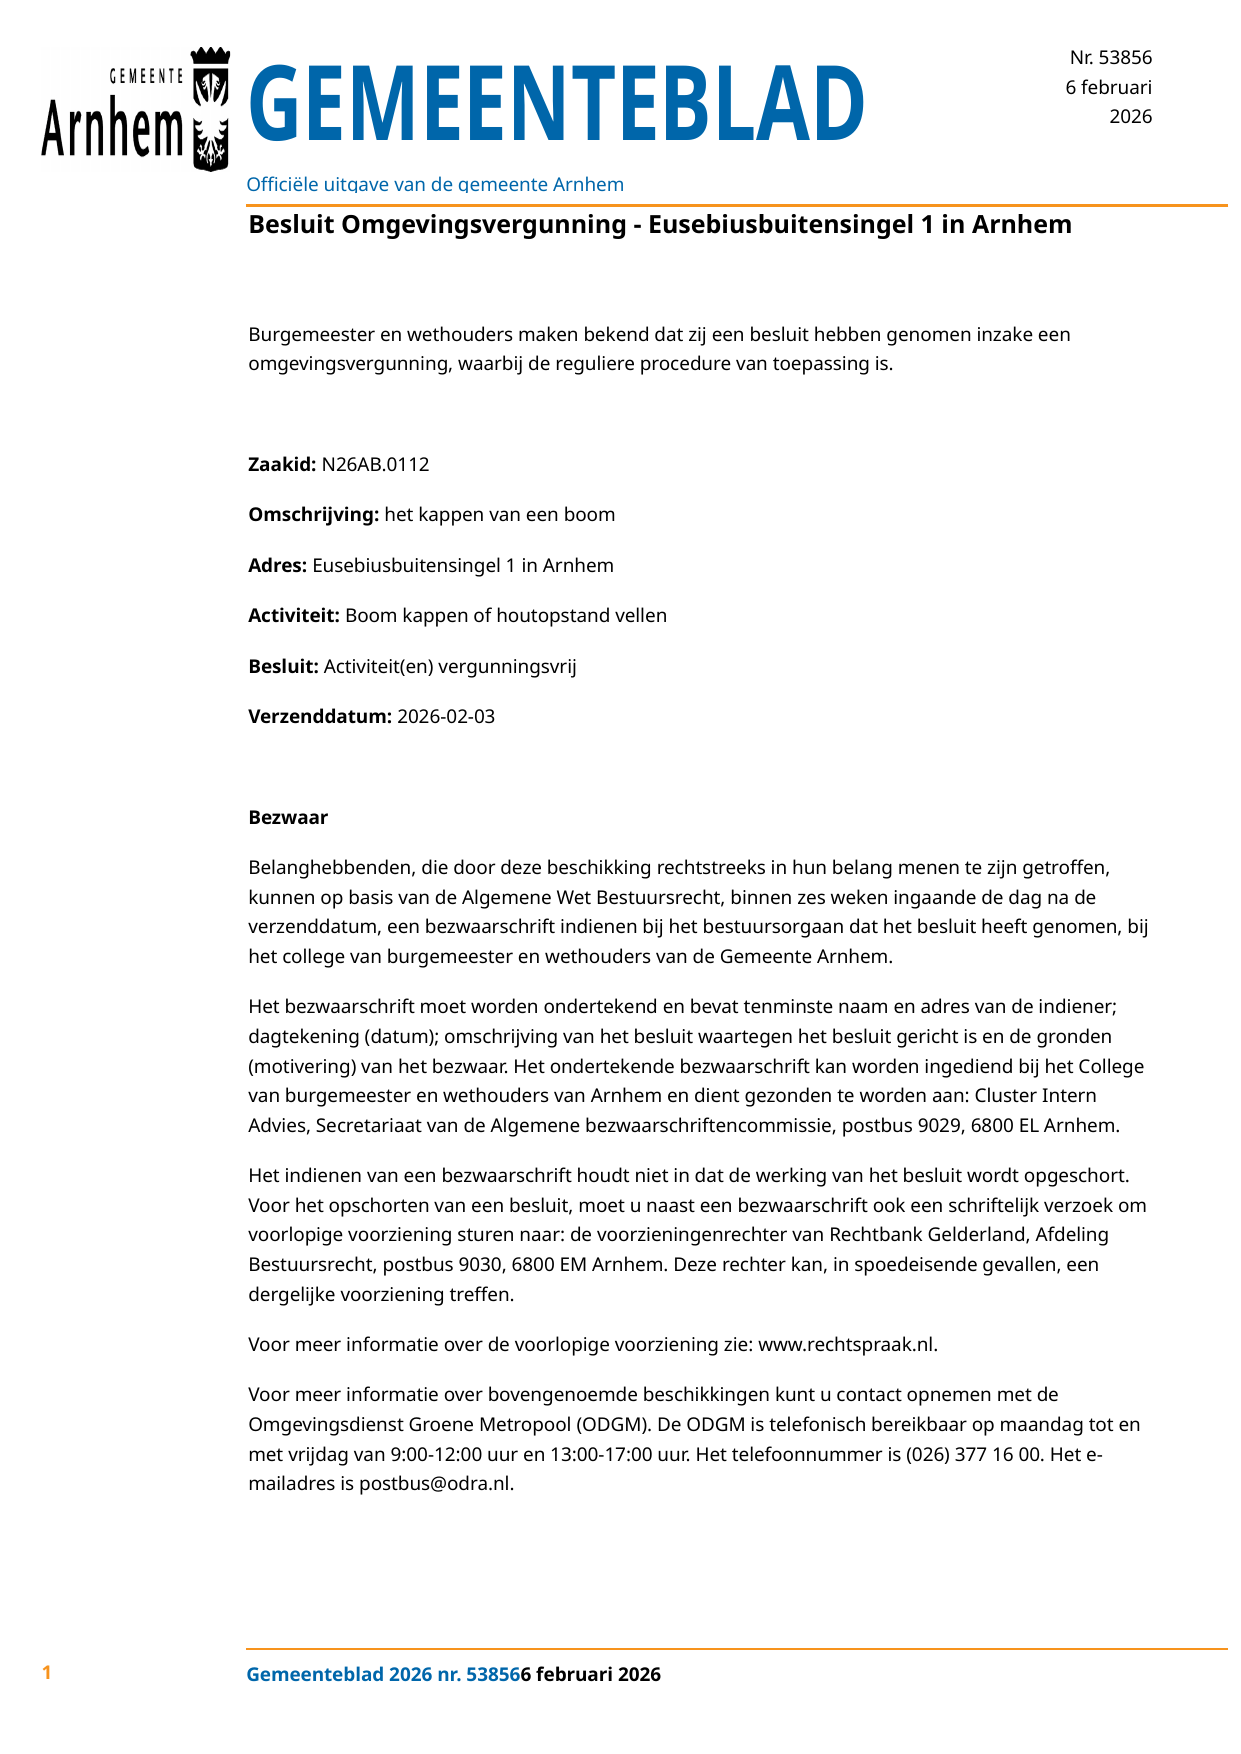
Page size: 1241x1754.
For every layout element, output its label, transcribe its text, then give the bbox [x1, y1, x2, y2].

text Verzenddatum: 2026-02-03 [248, 703, 1152, 729]
text Voor meer informatie over bovengenoemde beschikkingen kunt u contact opnemen met de Omgevingsdienst Groene Metropool (ODGM). De ODGM is telefonisch bereikbaar op maandag tot en met vrijdag van 9:00-12:00 uur en 13:00-17:00 uur. Het telefoonnummer is (026) 377 16 00. Het e-mailadres is postbus@odra.nl. [248, 1382, 1152, 1496]
picture [41, 47, 231, 172]
text Belanghebbenden, die door deze beschikking rechtstreeks in hun belang menen te zijn getroffen, kunnen op basis van de Algemene Wet Bestuursrecht, binnen zes weken ingaande de dag na de verzenddatum, een bezwaarschrift indienen bij het bestuursorgaan dat het besluit heeft genomen, bij het college van burgemeester en wethouders van de Gemeente Arnhem. [248, 854, 1152, 969]
text Omschrijving: het kappen van een boom [248, 502, 1152, 527]
text Voor meer informatie over de voorlopige voorziening zie: www.rechtspraak.nl. [248, 1331, 1152, 1357]
text Burgemeester en wethouders maken bekend dat zij een besluit hebben genomen inzake een omgevingsvergunning, waarbij de reguliere procedure van toepassing is. [248, 321, 1152, 376]
text Adres: Eusebiusbuitensingel 1 in Arnhem [248, 552, 1152, 578]
text Activiteit: Boom kappen of houtopstand vellen [248, 602, 1152, 628]
text Het indienen van een bezwaarschrift houdt niet in dat de werking van het besluit wordt opgeschort. Voor het opschorten van een besluit, moet u naast een bezwaarschrift ook een schriftelijk verzoek om voorlopige voorziening sturen naar: de voorzieningenrechter van Rechtbank Gelderland, Afdeling Bestuursrecht, postbus 9030, 6800 EM Arnhem. Deze rechter kan, in spoedeisende gevallen, een dergelijke voorziening treffen. [248, 1162, 1152, 1306]
text Het bezwaarschrift moet worden ondertekend en bevat tenminste naam en adres van de indiener; dagtekening (datum); omschrijving van het besluit waartegen het besluit gericht is en de gronden (motivering) van het bezwaar. Het ondertekende bezwaarschrift kan worden ingediend bij het College van burgemeester en wethouders van Arnhem en dient gezonden te worden aan: Cluster Intern Advies, Secretariaat van de Algemene bezwaarschriftencommissie, postbus 9029, 6800 EL Arnhem. [248, 994, 1152, 1138]
text Zaakid: N26AB.0112 [248, 451, 1152, 477]
text Besluit: Activiteit(en) vergunningsvrij [248, 653, 1152, 678]
text Besluit Omgevingsvergunning - Eusebiusbuitensingel 1 in Arnhem [248, 207, 1152, 241]
text Bezwaar [248, 804, 1152, 830]
